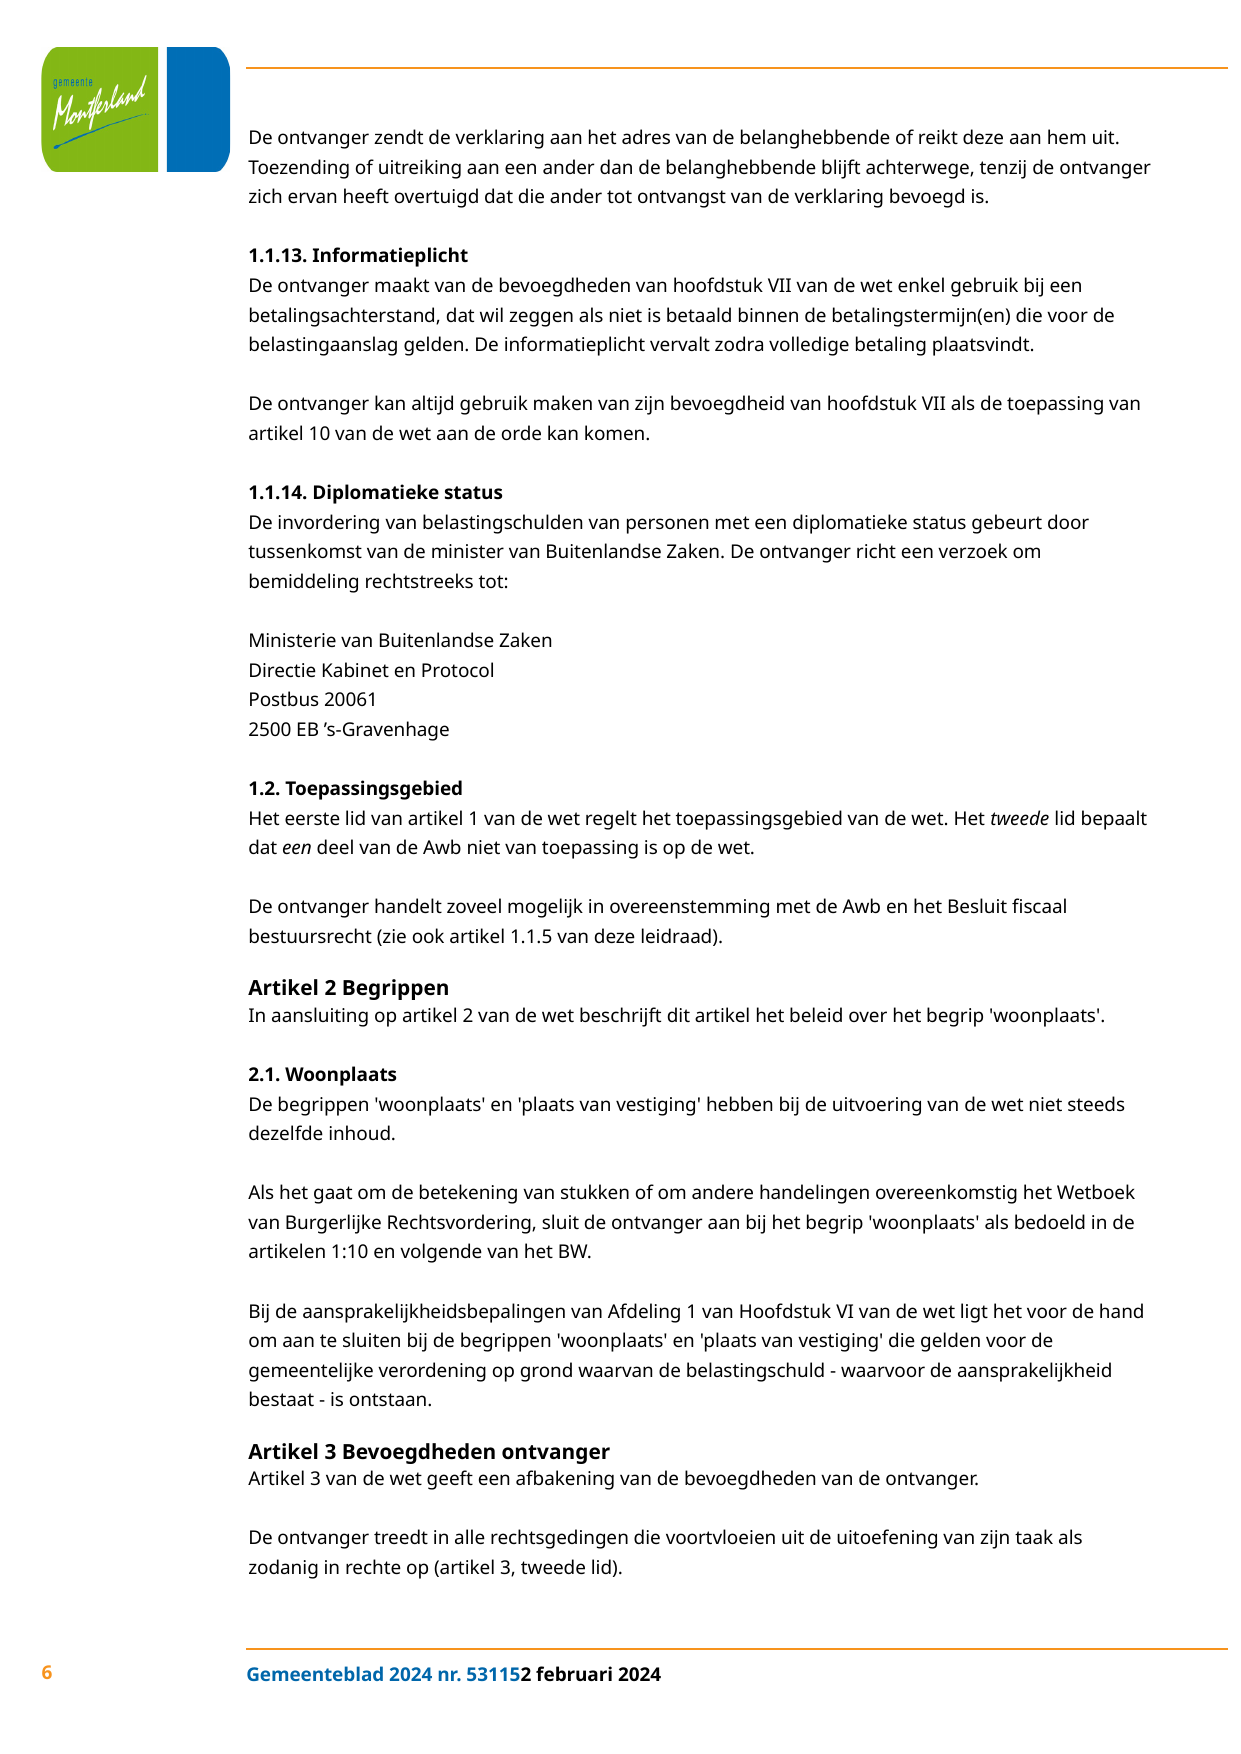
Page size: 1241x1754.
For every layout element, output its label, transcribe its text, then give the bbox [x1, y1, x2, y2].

text De ontvanger zendt de verklaring aan het adres van de belanghebbende of reikt deze aan hem uit. Toezending of uitreiking aan een ander dan de belanghebbende blijft achterwege, tenzij de ontvanger zich ervan heeft overtuigd dat die ander tot ontvangst van de verklaring bevoegd is. [248, 124, 1152, 209]
text In aansluiting op artikel 2 van de wet beschrijft dit artikel het beleid over het begrip 'woonplaats'. [248, 1002, 1152, 1028]
text 2.1. Woonplaats [248, 1061, 1152, 1087]
text 2500 EB ’s-Gravenhage [248, 716, 1152, 742]
text Bij de aansprakelijkheidsbepalingen van Afdeling 1 van Hoofdstuk VI van de wet ligt het voor de hand om aan te sluiten bij de begrippen 'woonplaats' en 'plaats van vestiging' die gelden voor de gemeentelijke verordening op grond waarvan de belastingschuld - waarvoor de aansprakelijkheid bestaat - is ontstaan. [248, 1298, 1152, 1412]
text Artikel 3 van de wet geeft een afbakening van de bevoegdheden van de ontvanger. [248, 1465, 1152, 1491]
text 1.1.14. Diplomatieke status [248, 479, 1152, 505]
text De ontvanger kan altijd gebruik maken van zijn bevoegdheid van hoofdstuk VII als de toepassing van artikel 10 van de wet aan de orde kan komen. [248, 391, 1152, 446]
text De invordering van belastingschulden van personen met een diplomatieke status gebeurt door tussenkomst van de minister van Buitenlandse Zaken. De ontvanger richt een verzoek om bemiddeling rechtstreeks tot: [248, 509, 1152, 594]
text 1.2. Toepassingsgebied [248, 775, 1152, 801]
text De ontvanger handelt zoveel mogelijk in overeenstemming met de Awb en het Besluit fiscaal bestuursrecht (zie ook artikel 1.1.5 van deze leidraad). [248, 893, 1152, 949]
text Artikel 2 Begrippen [248, 973, 1152, 1002]
text De ontvanger treedt in alle rechtsgedingen die voortvloeien uit de uitoefening van zijn taak als zodanig in rechte op (artikel 3, tweede lid). [248, 1524, 1152, 1580]
text 1.1.13. Informatieplicht [248, 243, 1152, 268]
text Het eerste lid van artikel 1 van de wet regelt het toepassingsgebied van de wet. Het tweede lid bepaalt dat een deel van de Awb niet van toepassing is op de wet. [248, 805, 1152, 860]
text Ministerie van Buitenlandse Zaken [248, 627, 1152, 653]
picture [41, 47, 231, 172]
text Directie Kabinet en Protocol [248, 657, 1152, 683]
text De ontvanger maakt van de bevoegdheden van hoofdstuk VII van de wet enkel gebruik bij een betalingsachterstand, dat wil zeggen als niet is betaald binnen de betalingstermijn(en) die voor de belastingaanslag gelden. De informatieplicht vervalt zodra volledige betaling plaatsvindt. [248, 272, 1152, 357]
text De begrippen 'woonplaats' en 'plaats van vestiging' hebben bij de uitvoering van de wet niet steeds dezelfde inhoud. [248, 1091, 1152, 1146]
text Artikel 3 Bevoegdheden ontvanger [248, 1437, 1152, 1465]
text Als het gaat om de betekening van stukken of om andere handelingen overeenkomstig het Wetboek van Burgerlijke Rechtsvordering, sluit de ontvanger aan bij het begrip 'woonplaats' als bedoeld in de artikelen 1:10 en volgende van het BW. [248, 1179, 1152, 1264]
text Postbus 20061 [248, 686, 1152, 712]
